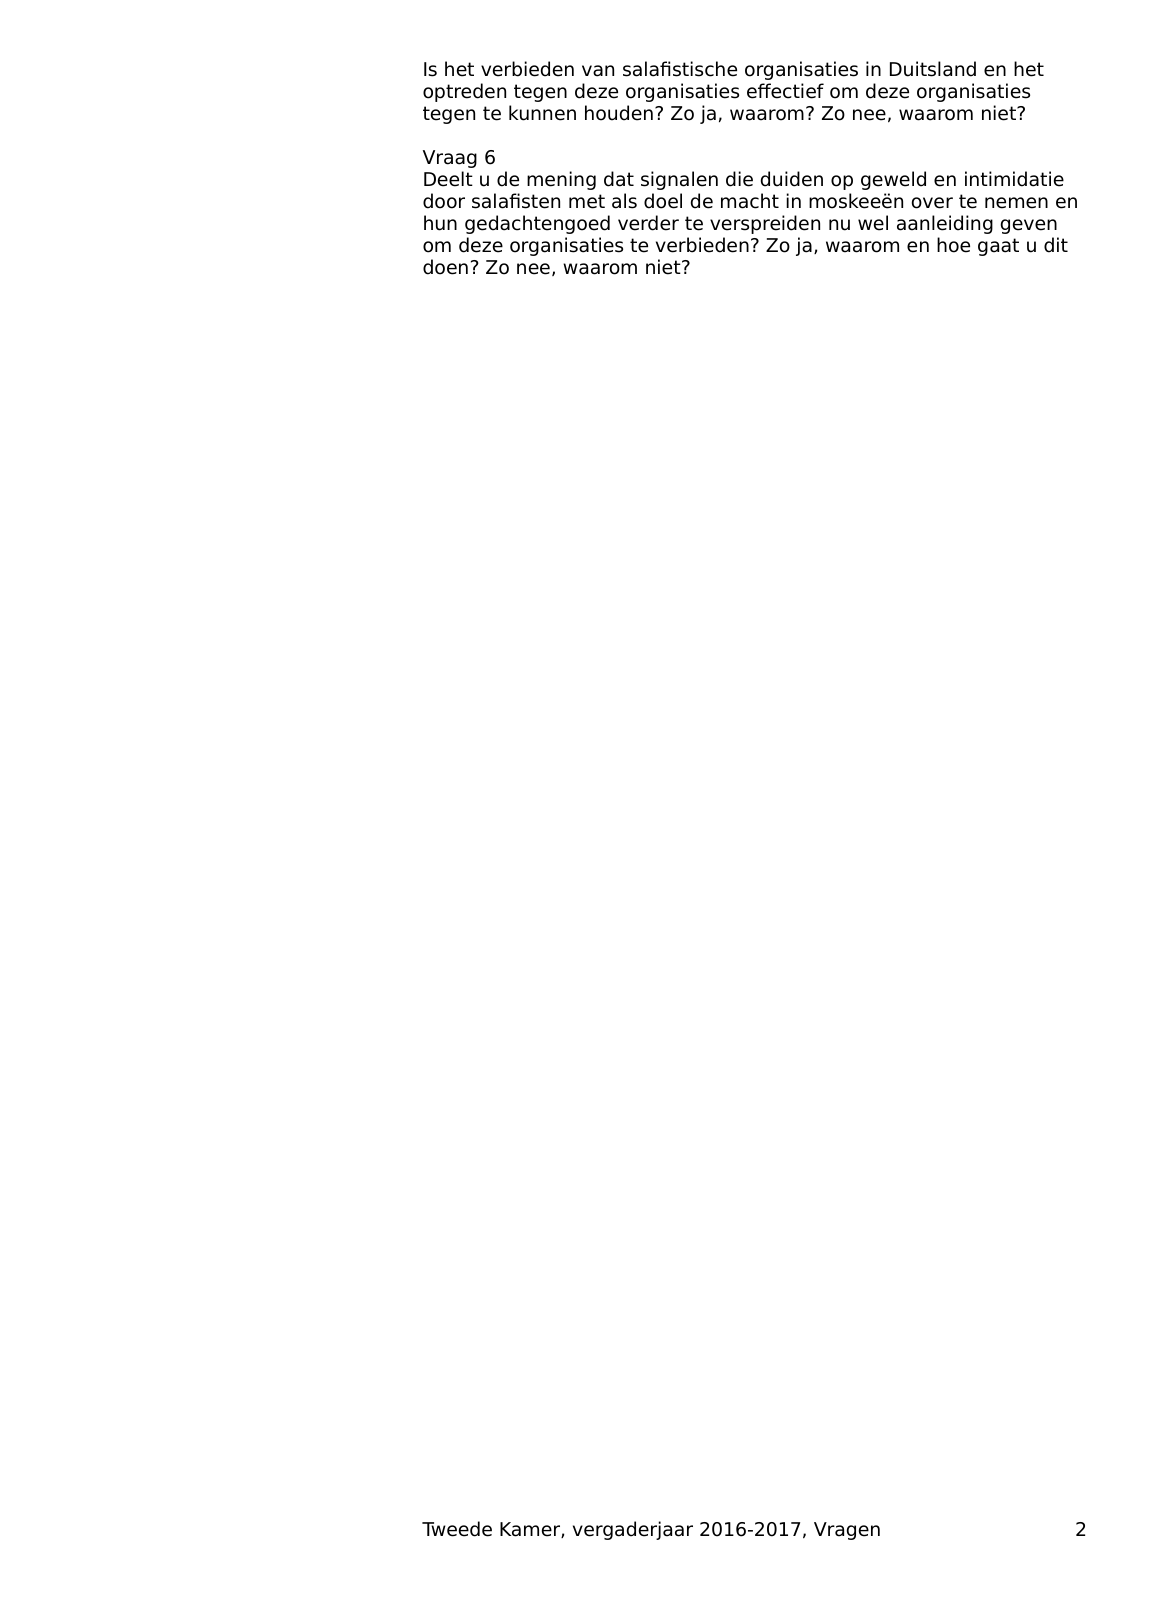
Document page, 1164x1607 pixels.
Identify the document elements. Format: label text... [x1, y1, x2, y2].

text Is het verbieden van salafistische organisaties in Duitsland en het optreden tegen deze organisaties effectief om deze organisaties tegen te kunnen houden? Zo ja, waarom? Zo nee, waarom niet? [422, 59, 1087, 125]
text Vraag 6 [422, 147, 1087, 169]
text Deelt u de mening dat signalen die duiden op geweld en intimidatie door salafisten met als doel de macht in moskeeën over te nemen en hun gedachtengoed verder te verspreiden nu wel aanleiding geven om deze organisaties te verbieden? Zo ja, waarom en hoe gaat u dit doen? Zo nee, waarom niet? [422, 169, 1087, 279]
